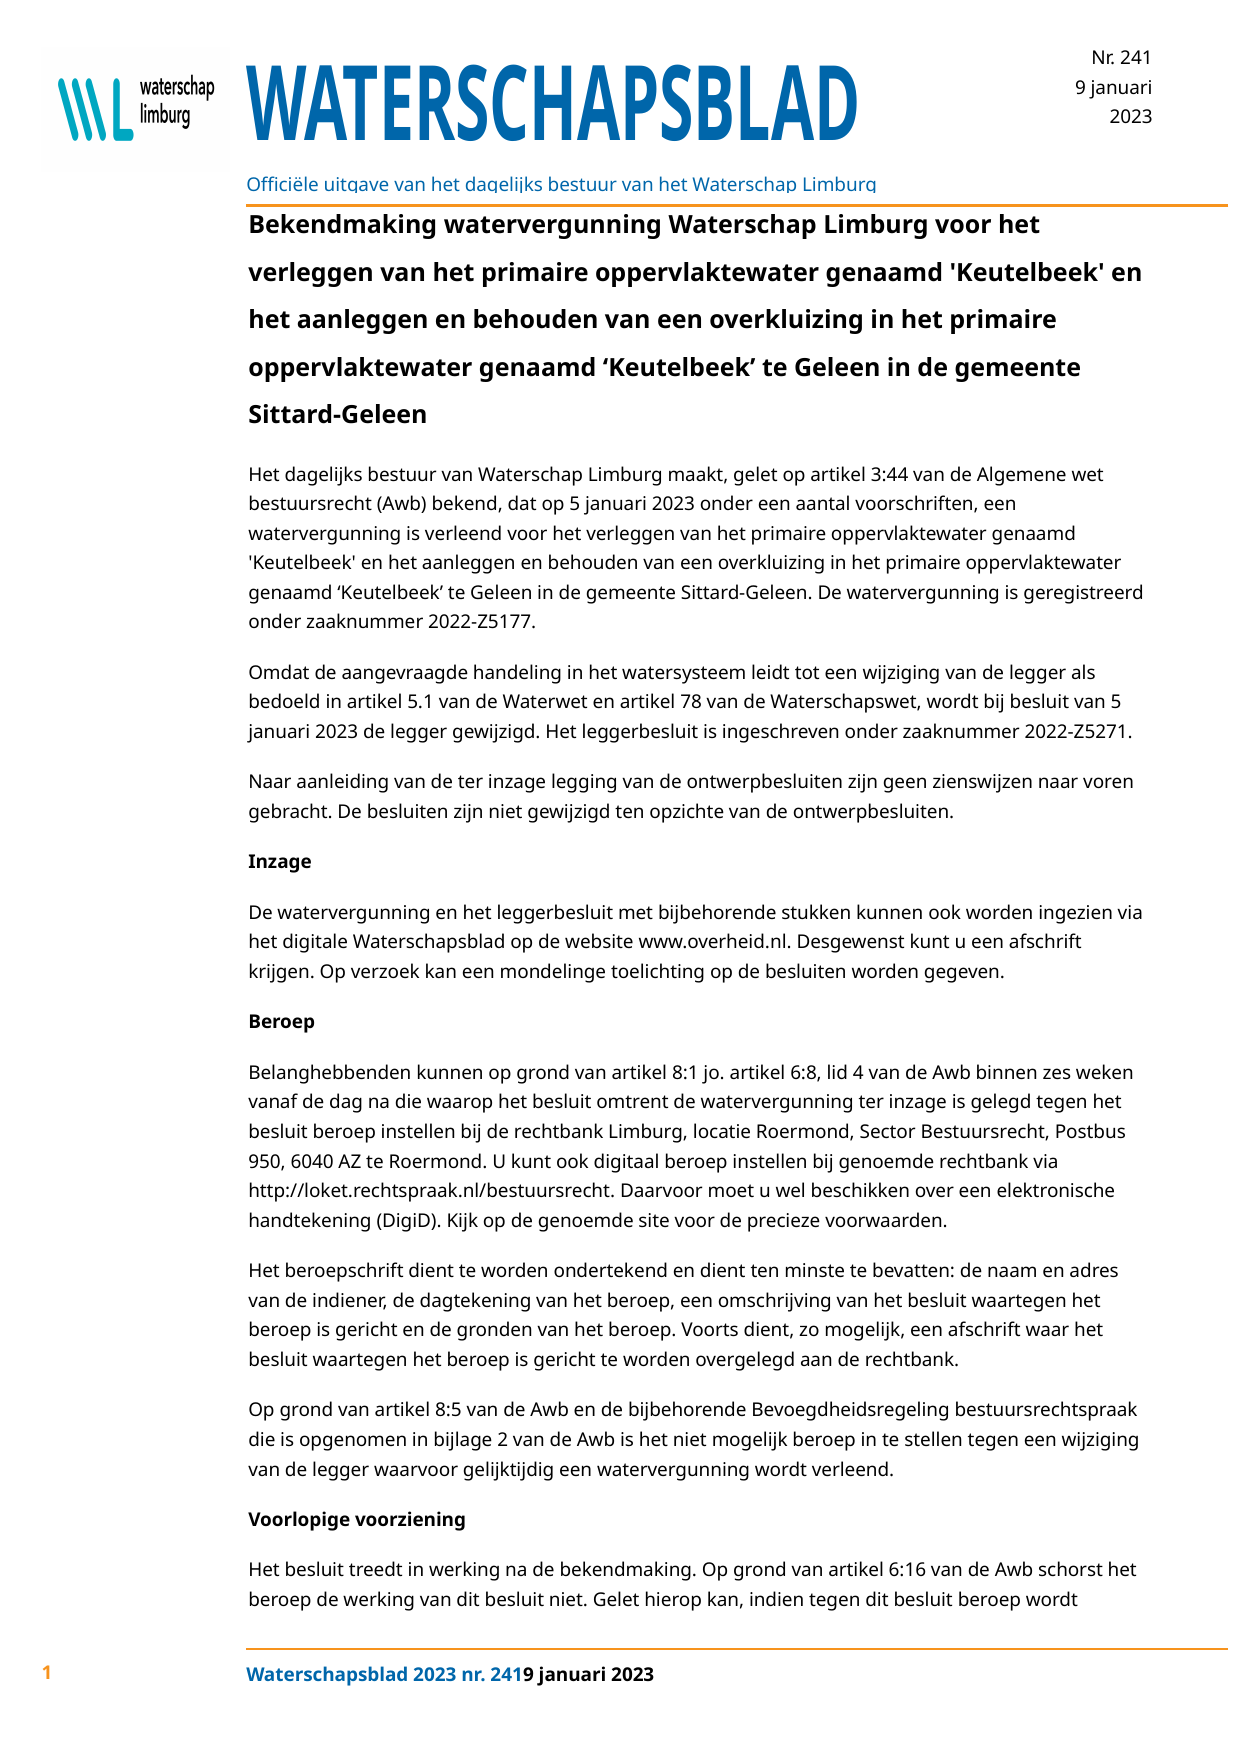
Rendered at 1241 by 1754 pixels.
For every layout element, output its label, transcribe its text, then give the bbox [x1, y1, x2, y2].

text Beroep [248, 1009, 1152, 1034]
picture [41, 47, 231, 172]
text Belanghebbenden kunnen op grond van artikel 8:1 jo. artikel 6:8, lid 4 van de Awb binnen zes weken vanaf de dag na die waarop het besluit omtrent de watervergunning ter inzage is gelegd tegen het besluit beroep instellen bij de rechtbank Limburg, locatie Roermond, Sector Bestuursrecht, Postbus 950, 6040 AZ te Roermond. U kunt ook digitaal beroep instellen bij genoemde rechtbank via http://loket.rechtspraak.nl/bestuursrecht. Daarvoor moet u wel beschikken over een elektronische handtekening (DigiD). Kijk op de genoemde site voor de precieze voorwaarden. [248, 1059, 1152, 1233]
text Naar aanleiding van de ter inzage legging van de ontwerpbesluiten zijn geen zienswijzen naar voren gebracht. De besluiten zijn niet gewijzigd ten opzichte van de ontwerpbesluiten. [248, 769, 1152, 824]
text Omdat de aangevraagde handeling in het watersysteem leidt tot een wijziging van de legger als bedoeld in artikel 5.1 van de Waterwet en artikel 78 van de Waterschapswet, wordt bij besluit van 5 januari 2023 de legger gewijzigd. Het leggerbesluit is ingeschreven onder zaaknummer 2022-Z5271. [248, 659, 1152, 744]
text Het dagelijks bestuur van Waterschap Limburg maakt, gelet op artikel 3:44 van de Algemene wet bestuursrecht (Awb) bekend, dat op 5 januari 2023 onder een aantal voorschriften, een watervergunning is verleend voor het verleggen van het primaire oppervlaktewater genaamd 'Keutelbeek' en het aanleggen en behouden van een overkluizing in het primaire oppervlaktewater genaamd ‘Keutelbeek’ te Geleen in de gemeente Sittard-Geleen. De watervergunning is geregistreerd onder zaaknummer 2022-Z5177. [248, 461, 1152, 634]
text Het beroepschrift dient te worden ondertekend en dient ten minste te bevatten: de naam en adres van de indiener, de dagtekening van het beroep, een omschrijving van het besluit waartegen het beroep is gericht en de gronden van het beroep. Voorts dient, zo mogelijk, een afschrift waar het besluit waartegen het beroep is gericht te worden overgelegd aan de rechtbank. [248, 1257, 1152, 1372]
text Bekendmaking watervergunning Waterschap Limburg voor het verleggen van het primaire oppervlaktewater genaamd 'Keutelbeek' en het aanleggen en behouden van een overkluizing in het primaire oppervlaktewater genaamd ‘Keutelbeek’ te Geleen in de gemeente Sittard-Geleen [248, 207, 1152, 431]
text Het besluit treedt in werking na de bekendmaking. Op grond van artikel 6:16 van de Awb schorst het beroep de werking van dit besluit niet. Gelet hierop kan, indien tegen dit besluit beroep wordt [248, 1557, 1152, 1612]
text Voorlopige voorziening [248, 1506, 1152, 1532]
text De watervergunning en het leggerbesluit met bijbehorende stukken kunnen ook worden ingezien via het digitale Waterschapsblad op de website www.overheid.nl. Desgewenst kunt u een afschrift krijgen. Op verzoek kan een mondelinge toelichting op de besluiten worden gegeven. [248, 899, 1152, 984]
text Op grond van artikel 8:5 van de Awb en de bijbehorende Bevoegdheidsregeling bestuursrechtspraak die is opgenomen in bijlage 2 van de Awb is het niet mogelijk beroep in te stellen tegen een wijziging van de legger waarvoor gelijktijdig een watervergunning wordt verleend. [248, 1397, 1152, 1481]
text Inzage [248, 849, 1152, 874]
